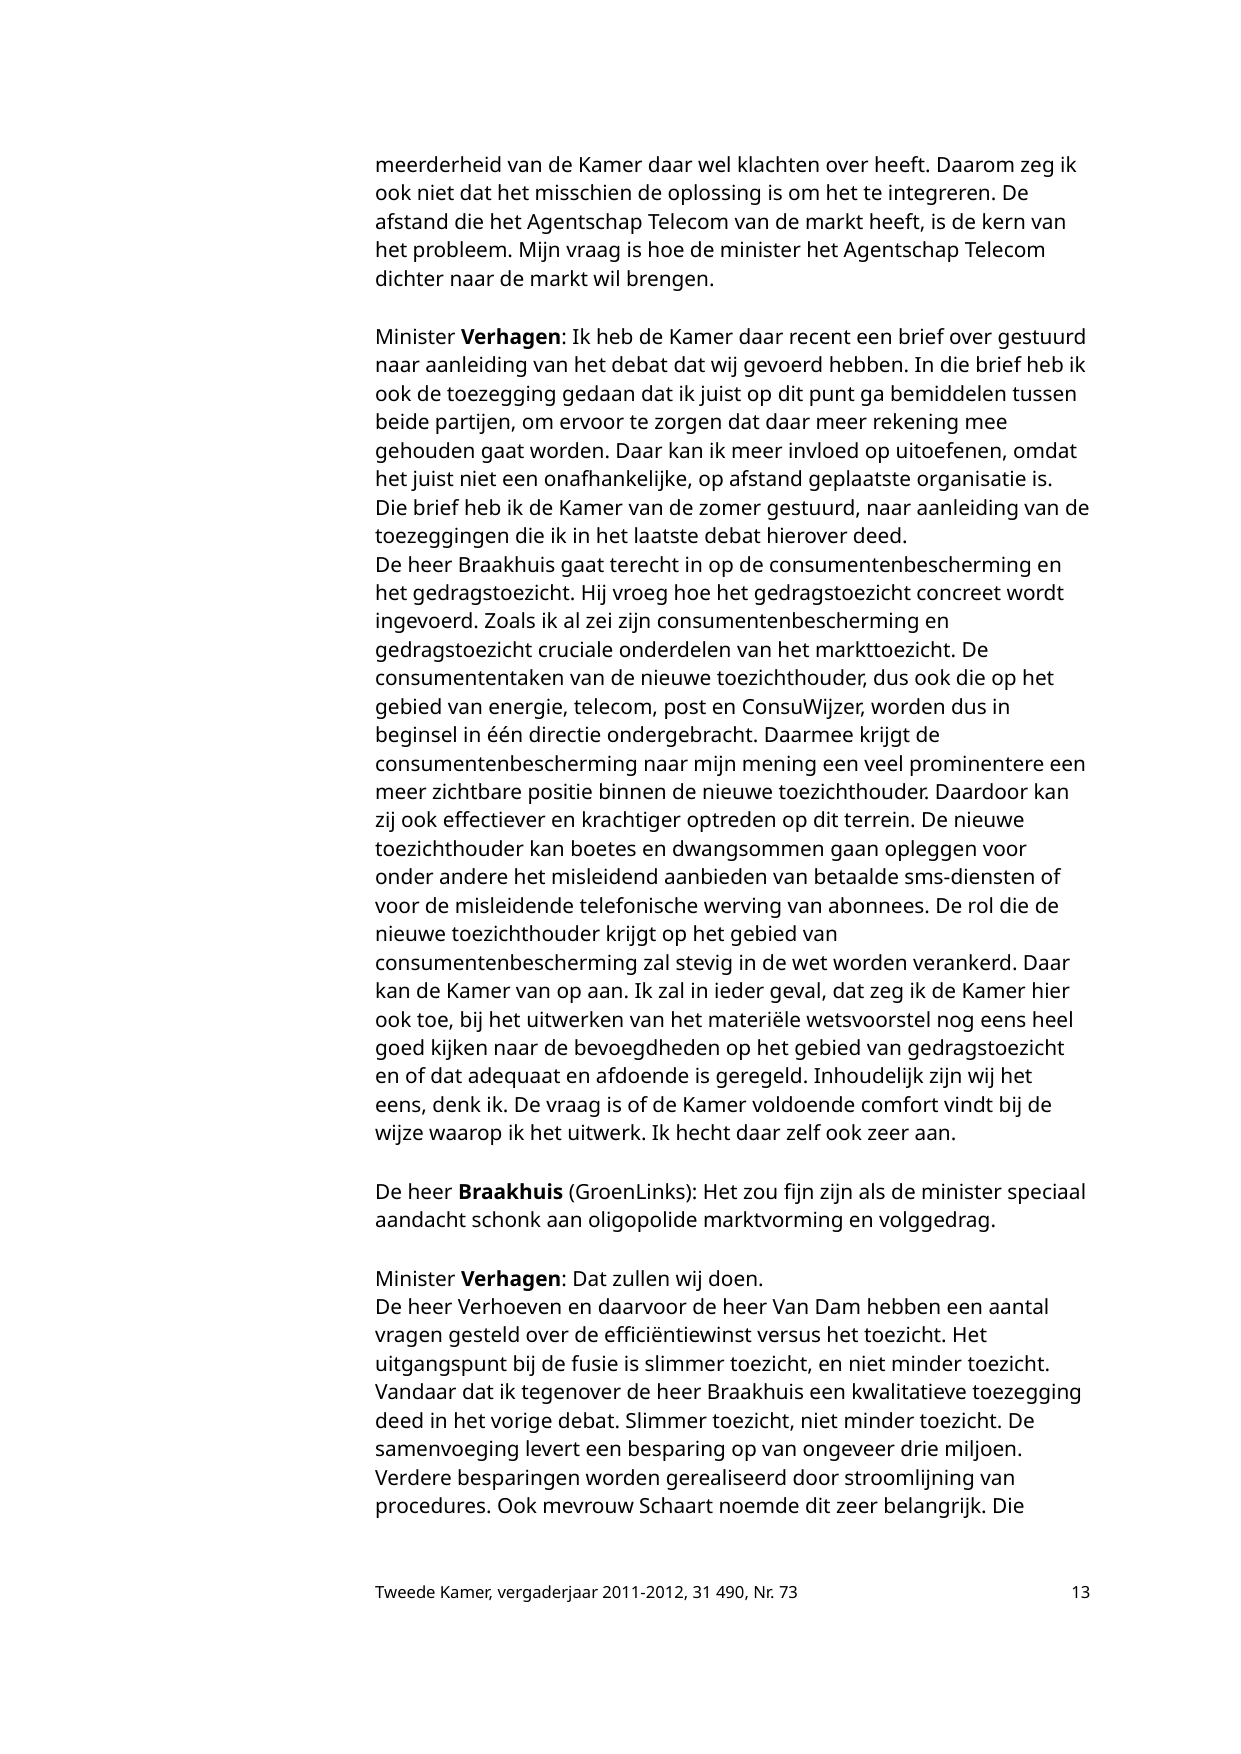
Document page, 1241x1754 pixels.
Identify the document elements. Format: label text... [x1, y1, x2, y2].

text De heer Verhoeven en daarvoor de heer Van Dam hebben een aantal vragen gesteld over de efficiëntiewinst versus het toezicht. Het uitgangspunt bij de fusie is slimmer toezicht, en niet minder toezicht. Vandaar dat ik tegenover de heer Braakhuis een kwalitatieve toezegging deed in het vorige debat. Slimmer toezicht, niet minder toezicht. De samenvoeging levert een besparing op van ongeveer drie miljoen. Verdere besparingen worden gerealiseerd door stroomlijning van procedures. Ook mevrouw Schaart noemde dit zeer belangrijk. Die [375, 1292, 1090, 1520]
text De heer Braakhuis gaat terecht in op de consumentenbescherming en het gedragstoezicht. Hij vroeg hoe het gedragstoezicht concreet wordt ingevoerd. Zoals ik al zei zijn consumentenbescherming en gedragstoezicht cruciale onderdelen van het markttoezicht. De consumententaken van de nieuwe toezichthouder, dus ook die op het gebied van energie, telecom, post en ConsuWijzer, worden dus in beginsel in één directie ondergebracht. Daarmee krijgt de consumentenbescherming naar mijn mening een veel prominentere een meer zichtbare positie binnen de nieuwe toezichthouder. Daardoor kan zij ook effectiever en krachtiger optreden op dit terrein. De nieuwe toezichthouder kan boetes en dwangsommen gaan opleggen voor onder andere het misleidend aanbieden van betaalde sms-diensten of voor de misleidende telefonische werving van abonnees. De rol die de nieuwe toezichthouder krijgt op het gebied van consumentenbescherming zal stevig in de wet worden verankerd. Daar kan de Kamer van op aan. Ik zal in ieder geval, dat zeg ik de Kamer hier ook toe, bij het uitwerken van het materiële wetsvoorstel nog eens heel goed kijken naar de bevoegdheden op het gebied van gedragstoezicht en of dat adequaat en afdoende is geregeld. Inhoudelijk zijn wij het eens, denk ik. De vraag is of de Kamer voldoende comfort vindt bij de wijze waarop ik het uitwerk. Ik hecht daar zelf ook zeer aan. [375, 550, 1090, 1147]
text Minister Verhagen: Dat zullen wij doen. [375, 1264, 1090, 1292]
text De heer Braakhuis (GroenLinks): Het zou fijn zijn als de minister speciaal aandacht schonk aan oligopolide marktvorming en volggedrag. [375, 1177, 1090, 1234]
text meerderheid van de Kamer daar wel klachten over heeft. Daarom zeg ik ook niet dat het misschien de oplossing is om het te integreren. De afstand die het Agentschap Telecom van de markt heeft, is de kern van het probleem. Mijn vraag is hoe de minister het Agentschap Telecom dichter naar de markt wil brengen. [375, 150, 1090, 292]
text Minister Verhagen: Ik heb de Kamer daar recent een brief over gestuurd naar aanleiding van het debat dat wij gevoerd hebben. In die brief heb ik ook de toezegging gedaan dat ik juist op dit punt ga bemiddelen tussen beide partijen, om ervoor te zorgen dat daar meer rekening mee gehouden gaat worden. Daar kan ik meer invloed op uitoefenen, omdat het juist niet een onafhankelijke, op afstand geplaatste organisatie is. Die brief heb ik de Kamer van de zomer gestuurd, naar aanleiding van de toezeggingen die ik in het laatste debat hierover deed. [375, 322, 1090, 550]
